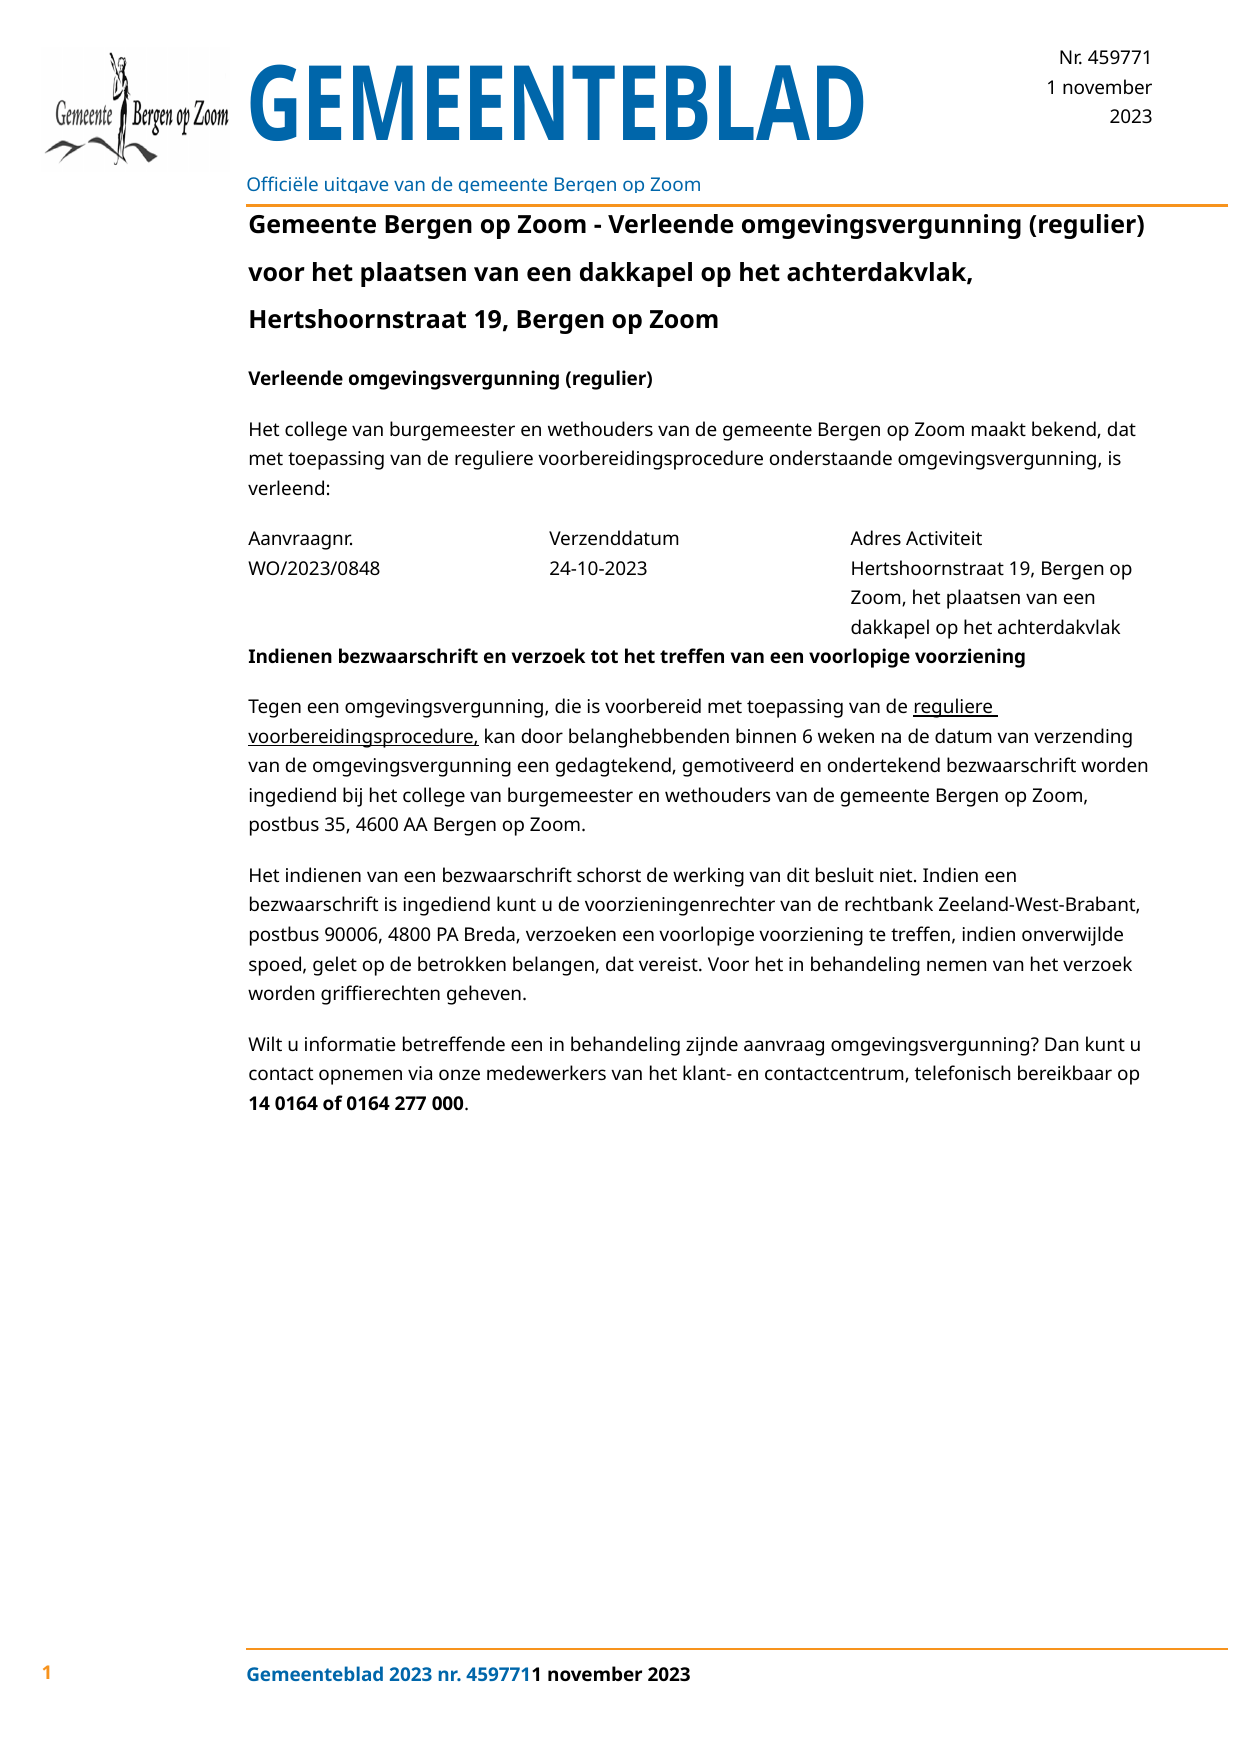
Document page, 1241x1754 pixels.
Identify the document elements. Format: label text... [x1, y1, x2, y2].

text Tegen een omgevingsvergunning, die is voorbereid met toepassing van de reguliere voorbereidingsprocedure, kan door belanghebbenden binnen 6 weken na de datum van verzending van de omgevingsvergunning een gedagtekend, gemotiveerd en ondertekend bezwaarschrift worden ingediend bij het college van burgemeester en wethouders van de gemeente Bergen op Zoom, postbus 35, 4600 AA Bergen op Zoom. [248, 693, 1152, 837]
table_header Aanvraagnr. [248, 526, 549, 551]
picture [41, 47, 231, 172]
table_header 24-10-2023 [549, 555, 850, 639]
table_header Hertshoornstraat 19, Bergen op Zoom, het plaatsen van een dakkapel op het achterdakvlak [850, 555, 1152, 639]
text Het college van burgemeester en wethouders van de gemeente Bergen op Zoom maakt bekend, dat met toepassing van de reguliere voorbereidingsprocedure onderstaande omgevingsvergunning, is verleend: [248, 416, 1152, 501]
text Het indienen van een bezwaarschrift schorst de werking van dit besluit niet. Indien een bezwaarschrift is ingediend kunt u de voorzieningenrechter van de rechtbank Zeeland-West-Brabant, postbus 90006, 4800 PA Breda, verzoeken een voorlopige voorziening te treffen, indien onverwijlde spoed, gelet op de betrokken belangen, dat vereist. Voor het in behandeling nemen van het verzoek worden griffierechten geheven. [248, 862, 1152, 1006]
text Verleende omgevingsvergunning (regulier) [248, 366, 1152, 391]
table_header Adres Activiteit [850, 526, 1152, 551]
table_header Verzenddatum [549, 526, 850, 551]
text Indienen bezwaarschrift en verzoek tot het treffen van een voorlopige voorziening [248, 643, 1152, 668]
text Gemeente Bergen op Zoom - Verleende omgevingsvergunning (regulier) voor het plaatsen van een dakkapel op het achterdakvlak, Hertshoornstraat 19, Bergen op Zoom [248, 207, 1152, 336]
table_header WO/2023/0848 [248, 555, 549, 639]
text Wilt u informatie betreffende een in behandeling zijnde aanvraag omgevingsvergunning? Dan kunt u contact opnemen via onze medewerkers van het klant- en contactcentrum, telefonisch bereikbaar op 14 0164 of 0164 277 000. [248, 1031, 1152, 1116]
